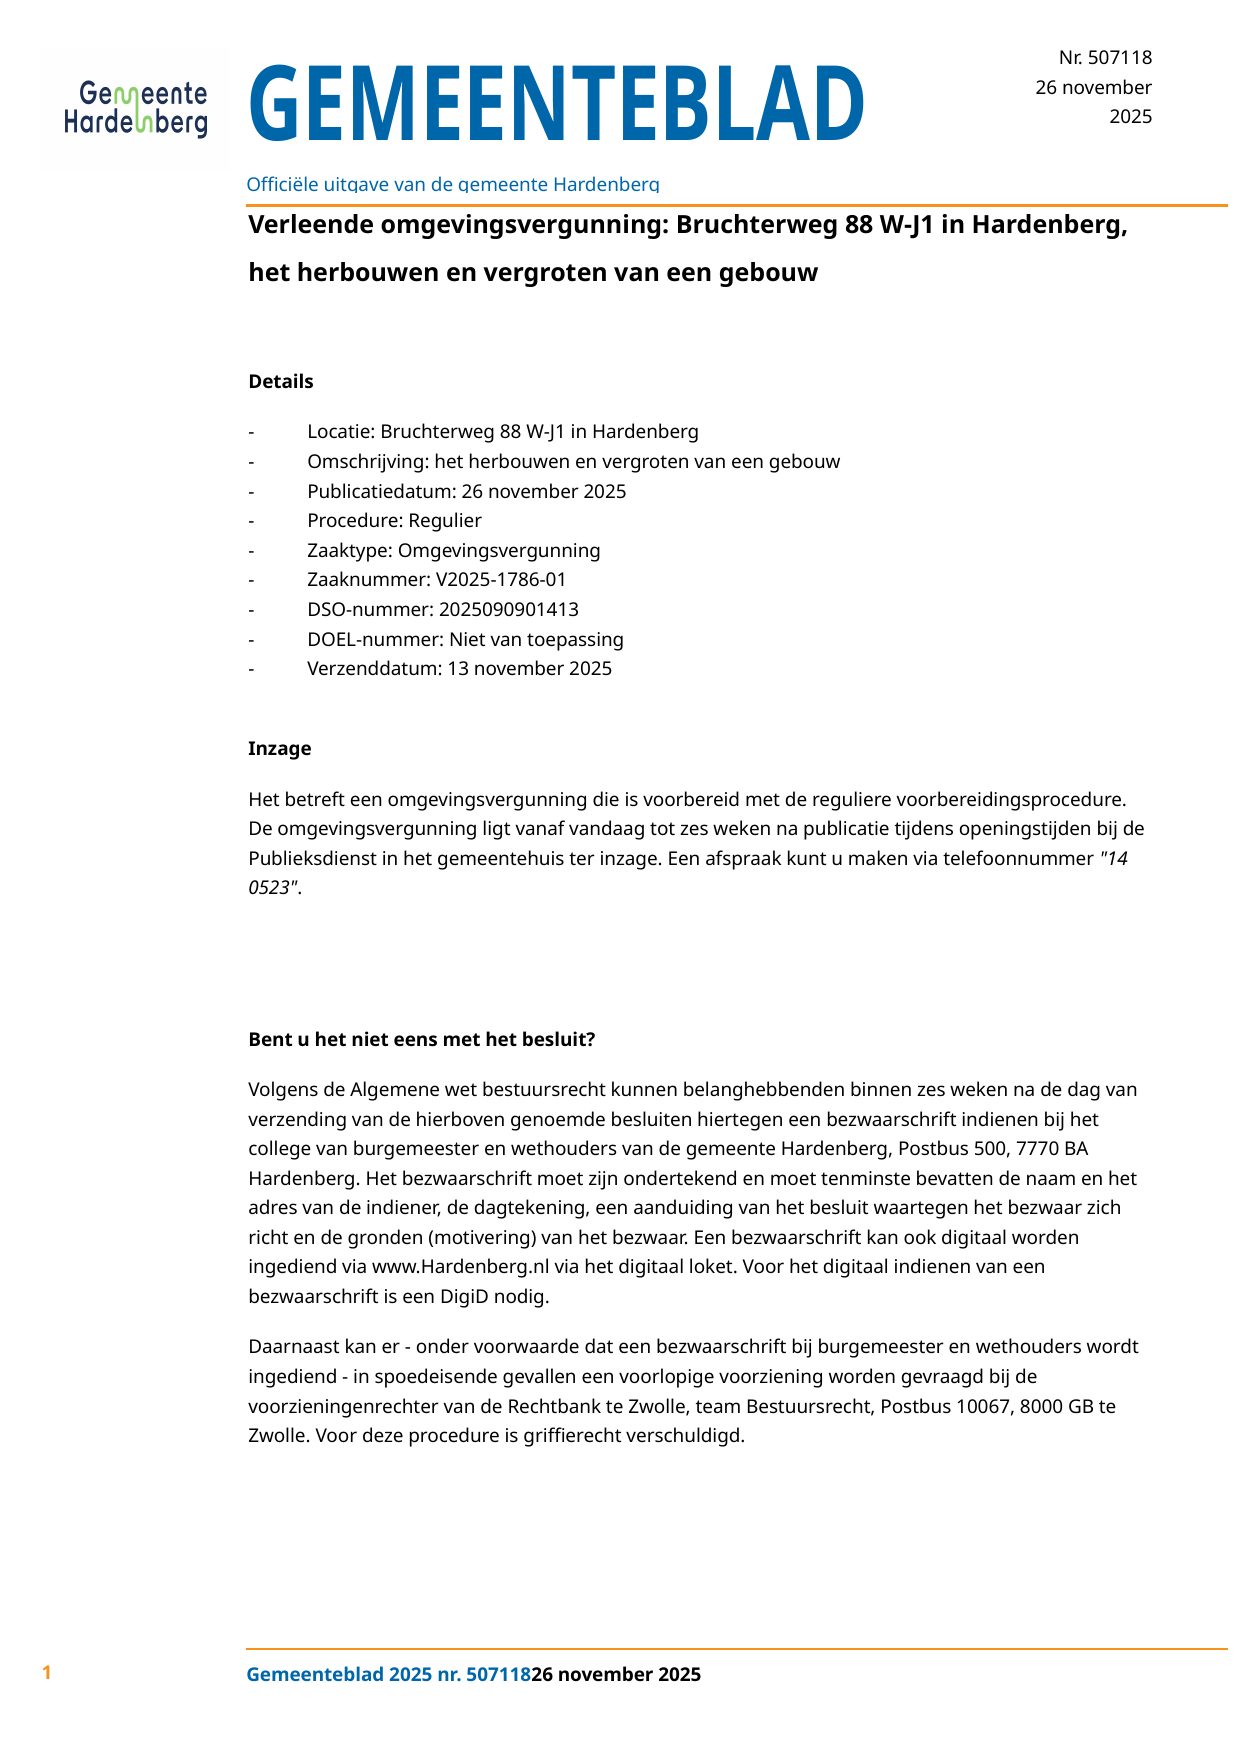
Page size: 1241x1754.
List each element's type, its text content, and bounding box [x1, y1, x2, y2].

list Zaaknummer: V2025-1786-01 [248, 567, 1152, 592]
text Volgens de Algemene wet bestuursrecht kunnen belanghebbenden binnen zes weken na de dag van verzending van de hierboven genoemde besluiten hiertegen een bezwaarschrift indienen bij het college van burgemeester en wethouders van de gemeente Hardenberg, Postbus 500, 7770 BA Hardenberg. Het bezwaarschrift moet zijn ondertekend en moet tenminste bevatten de naam en het adres van de indiener, de dagtekening, een aanduiding van het besluit waartegen het bezwaar zich richt en de gronden (motivering) van het bezwaar. Een bezwaarschrift kan ook digitaal worden ingediend via www.Hardenberg.nl via het digitaal loket. Voor het digitaal indienen van een bezwaarschrift is een DigiD nodig. [248, 1076, 1152, 1309]
text Daarnaast kan er - onder voorwaarde dat een bezwaarschrift bij burgemeester en wethouders wordt ingediend - in spoedeisende gevallen een voorlopige voorziening worden gevraagd bij de voorzieningenrechter van de Rechtbank te Zwolle, team Bestuursrecht, Postbus 10067, 8000 GB te Zwolle. Voor deze procedure is griffierecht verschuldigd. [248, 1334, 1152, 1448]
text Details [248, 368, 1152, 394]
list Locatie: Bruchterweg 88 W-J1 in Hardenberg [248, 419, 1152, 444]
list Procedure: Regulier [248, 507, 1152, 533]
text Het betreft een omgevingsvergunning die is voorbereid met de reguliere voorbereidingsprocedure. De omgevingsvergunning ligt vanaf vandaag tot zes weken na publicatie tijdens openingstijden bij de Publieksdienst in het gemeentehuis ter inzage. Een afspraak kunt u maken via telefoonnummer "14 0523". [248, 786, 1152, 900]
list Publicatiedatum: 26 november 2025 [248, 478, 1152, 504]
list Omschrijving: het herbouwen en vergroten van een gebouw [248, 448, 1152, 474]
list Zaaktype: Omgevingsvergunning [248, 537, 1152, 563]
picture [41, 47, 231, 172]
text Inzage [248, 735, 1152, 761]
list DSO-nummer: 2025090901413 [248, 596, 1152, 622]
list Verzenddatum: 13 november 2025 [248, 655, 1152, 681]
text Bent u het niet eens met het besluit? [248, 1026, 1152, 1052]
list DOEL-nummer: Niet van toepassing [248, 626, 1152, 652]
text Verleende omgevingsvergunning: Bruchterweg 88 W-J1 in Hardenberg, het herbouwen en vergroten van een gebouw [248, 207, 1152, 288]
